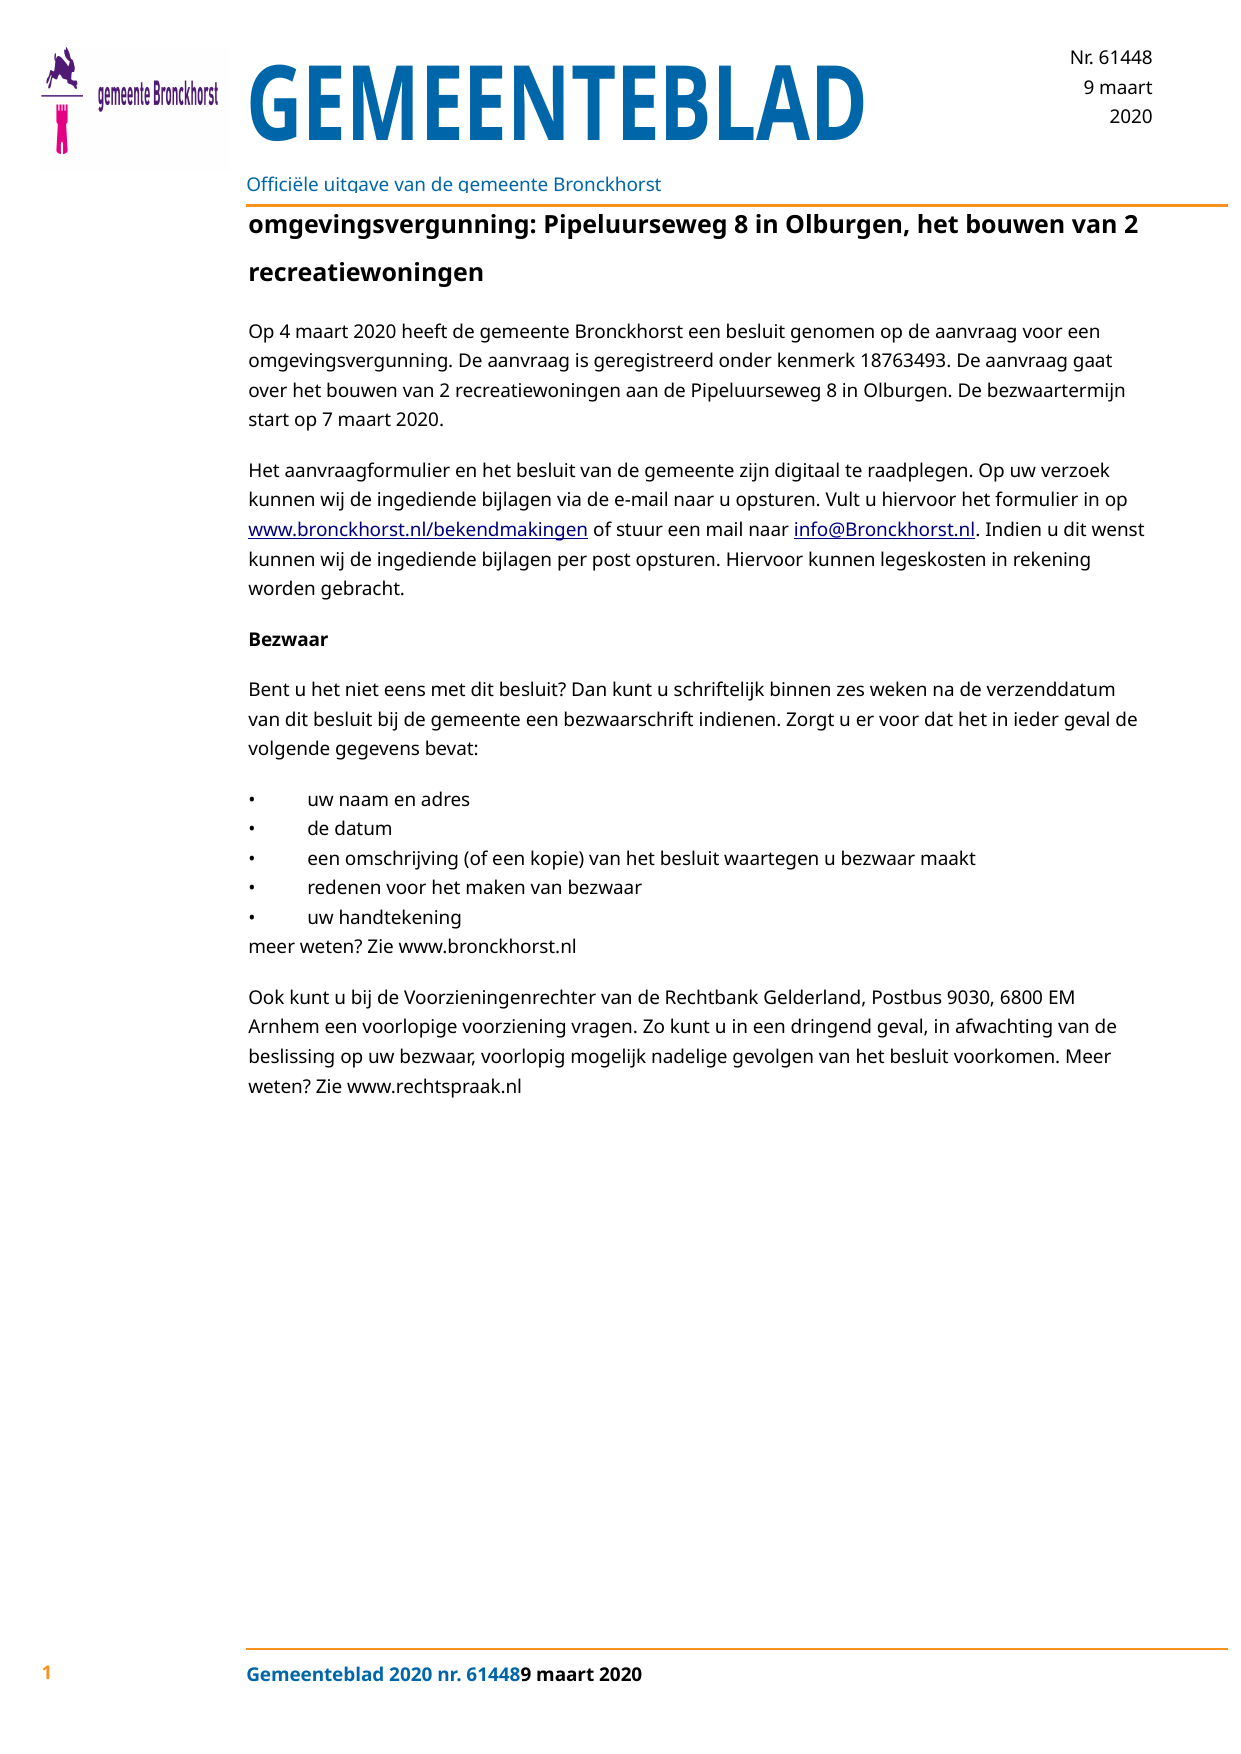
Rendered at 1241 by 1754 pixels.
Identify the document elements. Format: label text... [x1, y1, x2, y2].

text Het aanvraagformulier en het besluit van de gemeente zijn digitaal te raadplegen. Op uw verzoek kunnen wij de ingediende bijlagen via de e-mail naar u opsturen. Vult u hiervoor het formulier in op www.bronckhorst.nl/bekendmakingen of stuur een mail naar info@Bronckhorst.nl. Indien u dit wenst kunnen wij de ingediende bijlagen per post opsturen. Hiervoor kunnen legeskosten in rekening worden gebracht. [248, 457, 1152, 601]
text omgevingsvergunning: Pipeluurseweg 8 in Olburgen, het bouwen van 2 recreatiewoningen [248, 207, 1152, 288]
list uw naam en adres [248, 786, 1152, 812]
text meer weten? Zie www.bronckhorst.nl [248, 934, 1152, 959]
picture [41, 47, 231, 172]
list redenen voor het maken van bezwaar [248, 874, 1152, 900]
list uw handtekening [248, 904, 1152, 930]
list een omschrijving (of een kopie) van het besluit waartegen u bezwaar maakt [248, 845, 1152, 871]
text Op 4 maart 2020 heeft de gemeente Bronckhorst een besluit genomen op de aanvraag voor een omgevingsvergunning. De aanvraag is geregistreerd onder kenmerk 18763493. De aanvraag gaat over het bouwen van 2 recreatiewoningen aan de Pipeluurseweg 8 in Olburgen. De bezwaartermijn start op 7 maart 2020. [248, 318, 1152, 432]
text Bezwaar [248, 626, 1152, 652]
text Bent u het niet eens met dit besluit? Dan kunt u schriftelijk binnen zes weken na de verzenddatum van dit besluit bij de gemeente een bezwaarschrift indienen. Zorgt u er voor dat het in ieder geval de volgende gegevens bevat: [248, 676, 1152, 761]
list de datum [248, 815, 1152, 841]
text Ook kunt u bij de Voorzieningenrechter van de Rechtbank Gelderland, Postbus 9030, 6800 EM Arnhem een voorlopige voorziening vragen. Zo kunt u in een dringend geval, in afwachting van de beslissing op uw bezwaar, voorlopig mogelijk nadelige gevolgen van het besluit voorkomen. Meer weten? Zie www.rechtspraak.nl [248, 984, 1152, 1099]
